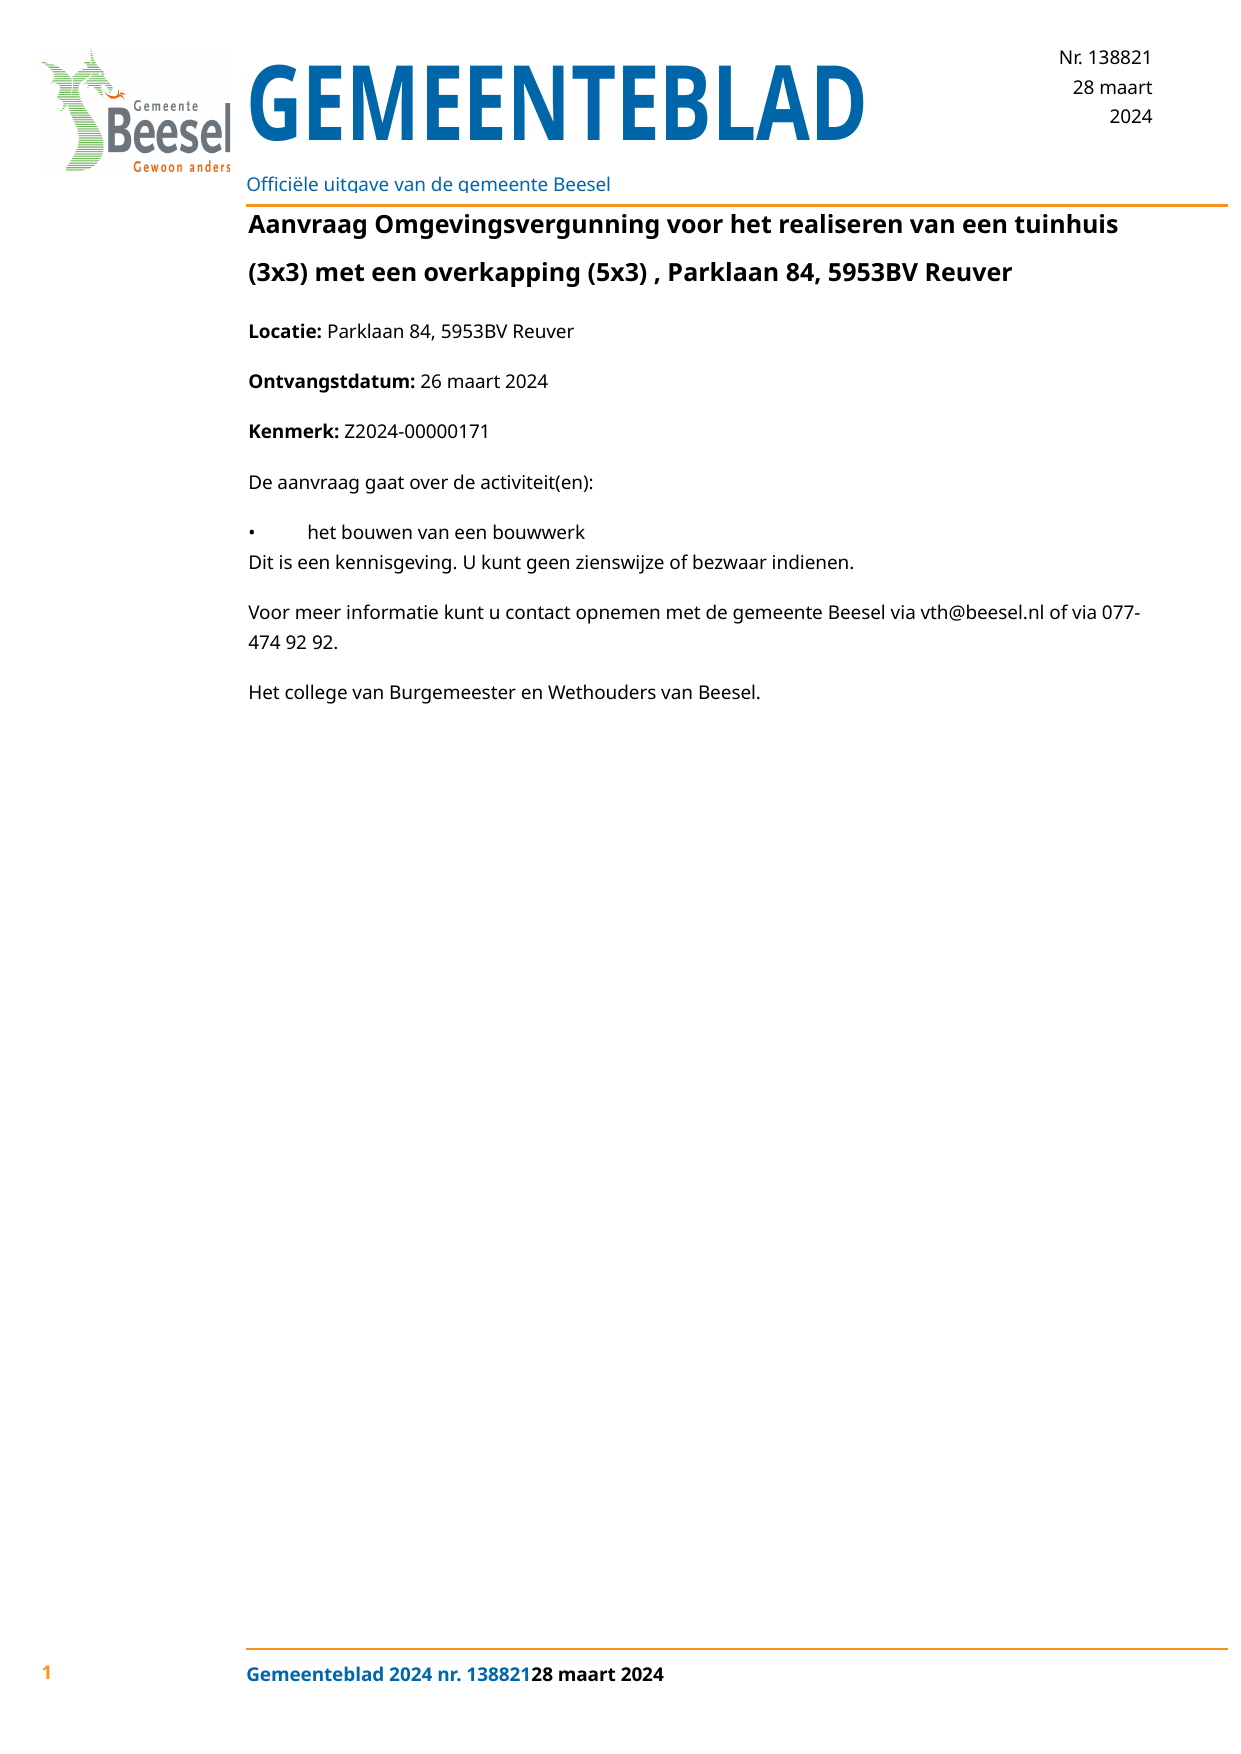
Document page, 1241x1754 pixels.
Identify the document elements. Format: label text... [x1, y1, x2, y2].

list het bouwen van een bouwwerk [248, 519, 1152, 545]
text De aanvraag gaat over de activiteit(en): [248, 469, 1152, 495]
picture [41, 47, 231, 172]
text Ontvangstdatum: 26 maart 2024 [248, 368, 1152, 394]
text Locatie: Parklaan 84, 5953BV Reuver [248, 318, 1152, 344]
text Kenmerk: Z2024-00000171 [248, 419, 1152, 444]
text Dit is een kennisgeving. U kunt geen zienswijze of bezwaar indienen. [248, 549, 1152, 575]
text Voor meer informatie kunt u contact opnemen met de gemeente Beesel via vth@beesel.nl of via 077-474 92 92. [248, 599, 1152, 655]
text Het college van Burgemeester en Wethouders van Beesel. [248, 679, 1152, 705]
text Aanvraag Omgevingsvergunning voor het realiseren van een tuinhuis (3x3) met een overkapping (5x3) , Parklaan 84, 5953BV Reuver [248, 207, 1152, 288]
